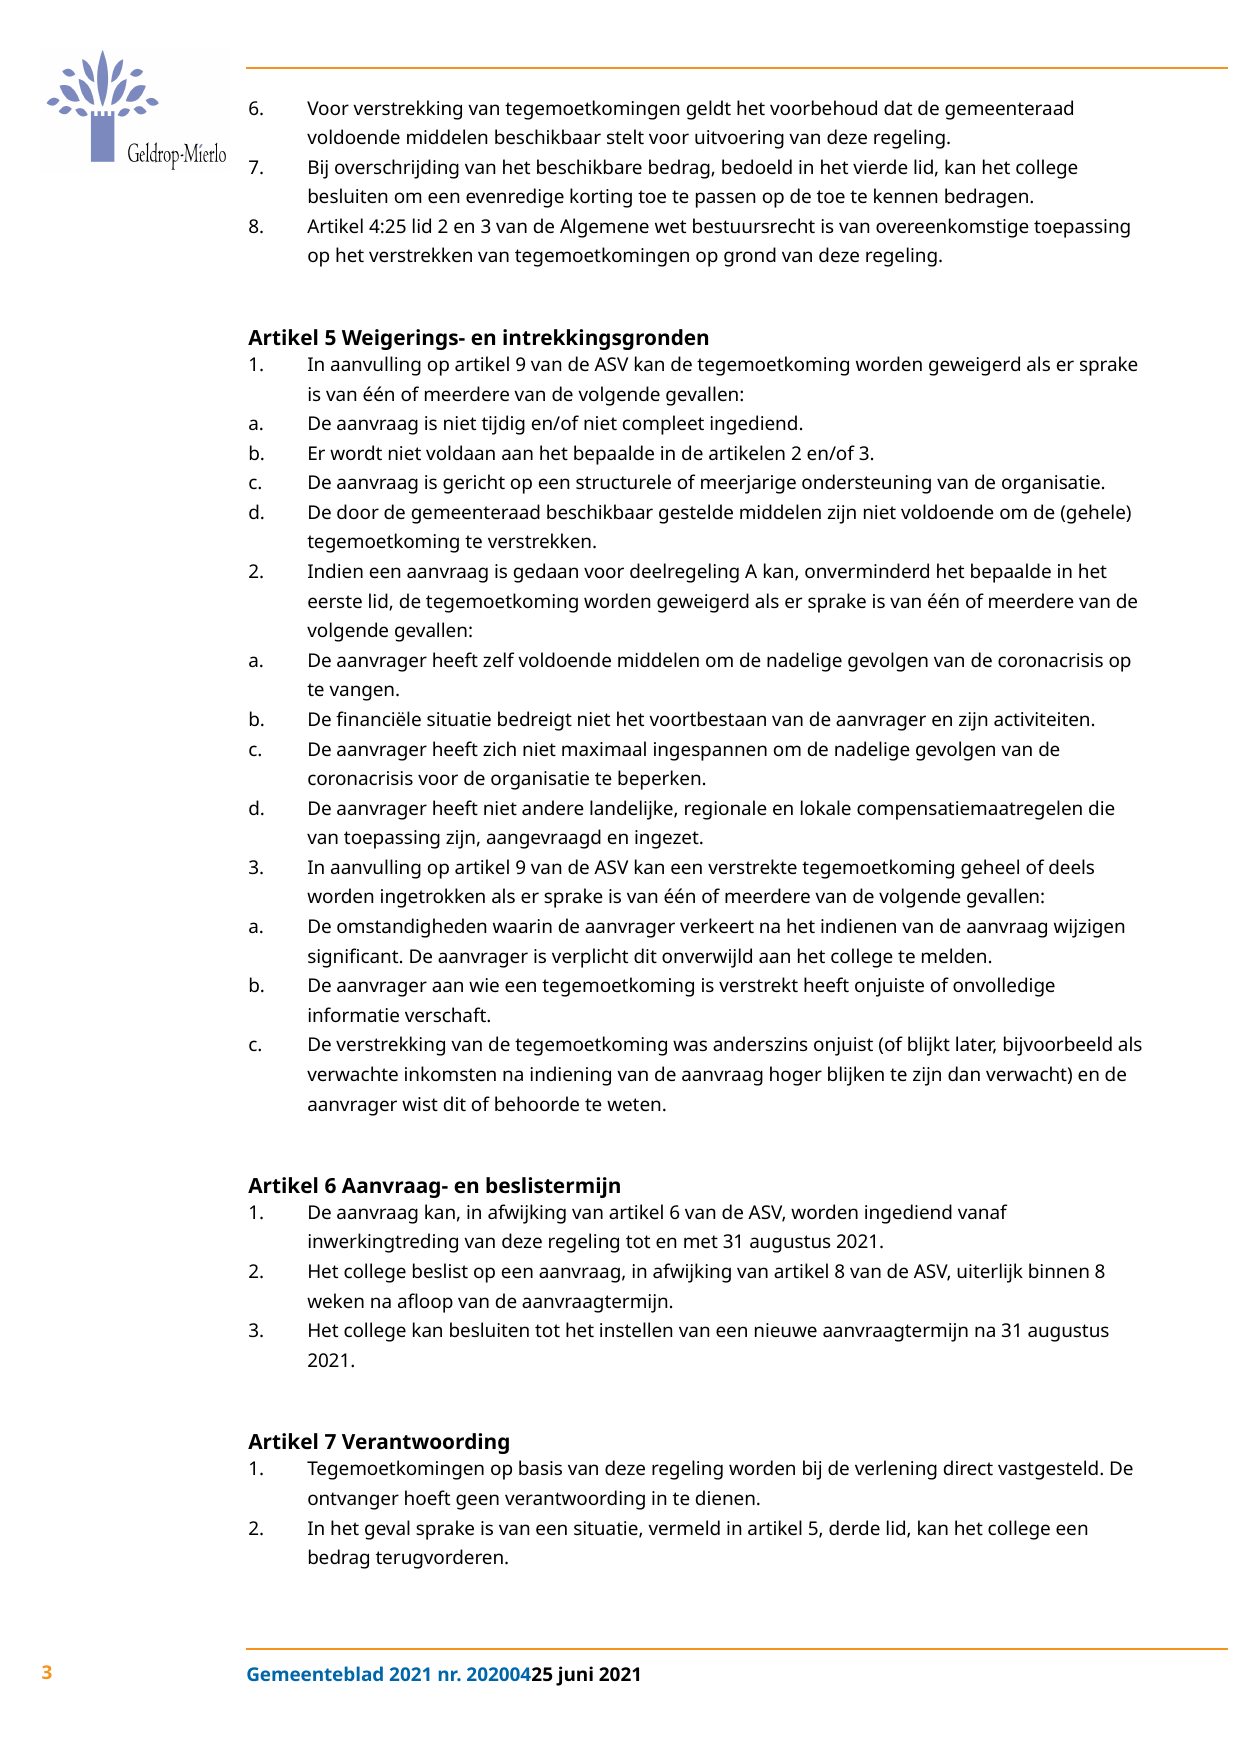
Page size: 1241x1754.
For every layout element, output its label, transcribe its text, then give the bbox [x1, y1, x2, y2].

list Indien een aanvraag is gedaan voor deelregeling A kan, onverminderd het bepaalde in het eerste lid, de tegemoetkoming worden geweigerd als er sprake is van één of meerdere van de volgende gevallen: [248, 558, 1152, 643]
list De aanvrager aan wie een tegemoetkoming is verstrekt heeft onjuiste of onvolledige informatie verschaft. [248, 972, 1152, 1028]
list In aanvulling op artikel 9 van de ASV kan de tegemoetkoming worden geweigerd als er sprake is van één of meerdere van de volgende gevallen: [248, 351, 1152, 406]
list De aanvrager heeft zelf voldoende middelen om de nadelige gevolgen van de coronacrisis op te vangen. [248, 647, 1152, 702]
list In het geval sprake is van een situatie, vermeld in artikel 5, derde lid, kan het college een bedrag terugvorderen. [248, 1515, 1152, 1570]
picture [41, 47, 231, 172]
list De aanvraag kan, in afwijking van artikel 6 van de ASV, worden ingediend vanaf inwerkingtreding van deze regeling tot en met 31 augustus 2021. [248, 1199, 1152, 1254]
list De door de gemeenteraad beschikbaar gestelde middelen zijn niet voldoende om de (gehele) tegemoetkoming te verstrekken. [248, 499, 1152, 554]
list De aanvrager heeft niet andere landelijke, regionale en lokale compensatiemaatregelen die van toepassing zijn, aangevraagd en ingezet. [248, 795, 1152, 850]
list De aanvraag is niet tijdig en/of niet compleet ingediend. [248, 410, 1152, 436]
list De financiële situatie bedreigt niet het voortbestaan van de aanvrager en zijn activiteiten. [248, 706, 1152, 732]
list Het college beslist op een aanvraag, in afwijking van artikel 8 van de ASV, uiterlijk binnen 8 weken na afloop van de aanvraagtermijn. [248, 1258, 1152, 1314]
list Voor verstrekking van tegemoetkomingen geldt het voorbehoud dat de gemeenteraad voldoende middelen beschikbaar stelt voor uitvoering van deze regeling. [248, 95, 1152, 150]
text Artikel 5 Weigerings- en intrekkingsgronden [248, 323, 1152, 351]
list Het college kan besluiten tot het instellen van een nieuwe aanvraagtermijn na 31 augustus 2021. [248, 1317, 1152, 1373]
list De aanvrager heeft zich niet maximaal ingespannen om de nadelige gevolgen van de coronacrisis voor de organisatie te beperken. [248, 736, 1152, 791]
list De aanvraag is gericht op een structurele of meerjarige ondersteuning van de organisatie. [248, 469, 1152, 495]
list De verstrekking van de tegemoetkoming was anderszins onjuist (of blijkt later, bijvoorbeeld als verwachte inkomsten na indiening van de aanvraag hoger blijken te zijn dan verwacht) en de aanvrager wist dit of behoorde te weten. [248, 1032, 1152, 1116]
list Bij overschrijding van het beschikbare bedrag, bedoeld in het vierde lid, kan het college besluiten om een evenredige korting toe te passen op de toe te kennen bedragen. [248, 154, 1152, 209]
list In aanvulling op artikel 9 van de ASV kan een verstrekte tegemoetkoming geheel of deels worden ingetrokken als er sprake is van één of meerdere van de volgende gevallen: [248, 854, 1152, 909]
list Tegemoetkomingen op basis van deze regeling worden bij de verlening direct vastgesteld. De ontvanger hoeft geen verantwoording in te dienen. [248, 1456, 1152, 1511]
list Er wordt niet voldaan aan het bepaalde in de artikelen 2 en/of 3. [248, 440, 1152, 466]
list Artikel 4:25 lid 2 en 3 van de Algemene wet bestuursrecht is van overeenkomstige toepassing op het verstrekken van tegemoetkomingen op grond van deze regeling. [248, 213, 1152, 268]
text Artikel 7 Verantwoording [248, 1427, 1152, 1456]
list De omstandigheden waarin de aanvrager verkeert na het indienen van de aanvraag wijzigen significant. De aanvrager is verplicht dit onverwijld aan het college te melden. [248, 913, 1152, 968]
text Artikel 6 Aanvraag- en beslistermijn [248, 1171, 1152, 1199]
